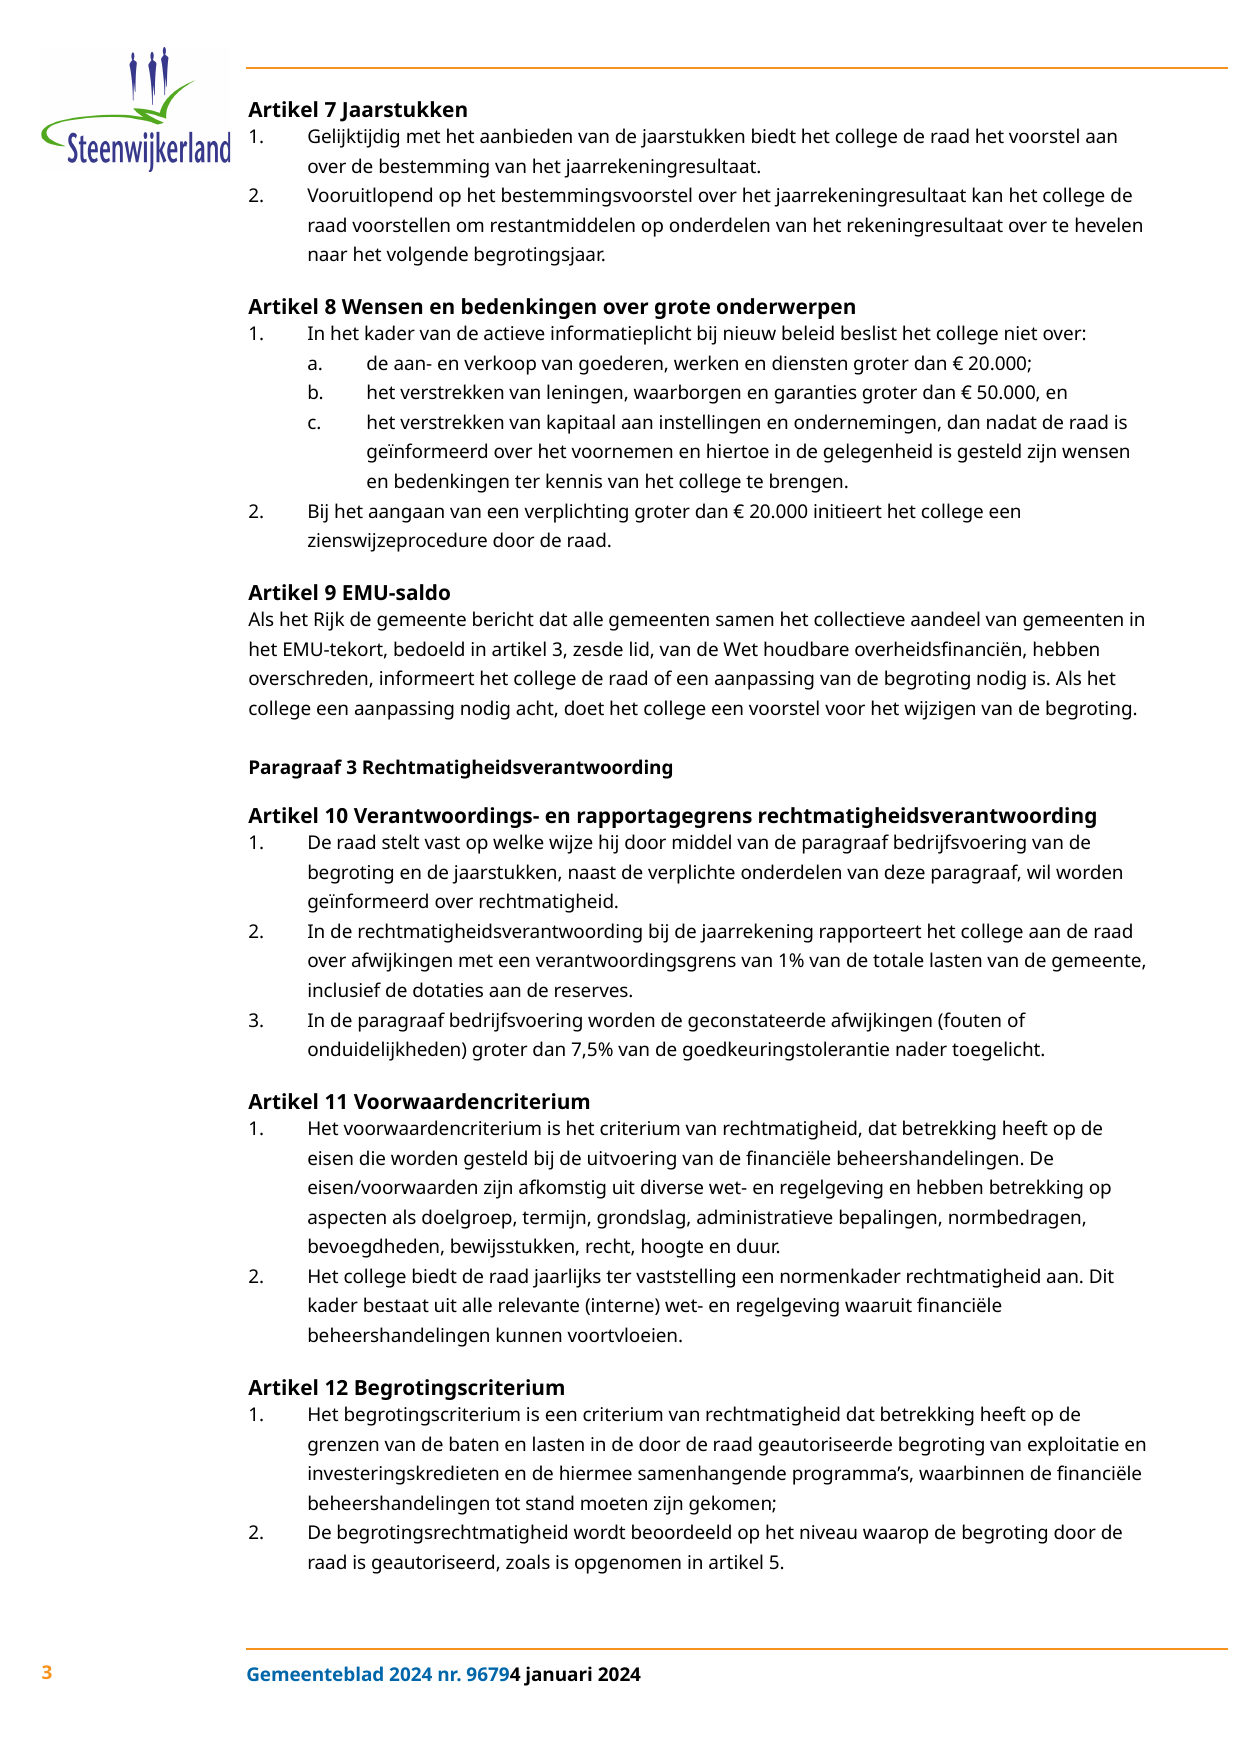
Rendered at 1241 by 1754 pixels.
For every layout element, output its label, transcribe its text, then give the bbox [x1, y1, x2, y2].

text Artikel 11 Voorwaardencriterium [248, 1087, 1152, 1115]
list Vooruitlopend op het bestemmingsvoorstel over het jaarrekeningresultaat kan het college de raad voorstellen om restantmiddelen op onderdelen van het rekeningresultaat over te hevelen naar het volgende begrotingsjaar. [248, 182, 1152, 267]
text Artikel 12 Begrotingscriterium [248, 1373, 1152, 1401]
list De raad stelt vast op welke wijze hij door middel van de paragraaf bedrijfsvoering van de begroting en de jaarstukken, naast de verplichte onderdelen van deze paragraaf, wil worden geïnformeerd over rechtmatigheid. [248, 829, 1152, 914]
list de aan- en verkoop van goederen, werken en diensten groter dan € 20.000; [307, 350, 1152, 376]
list In de paragraaf bedrijfsvoering worden de geconstateerde afwijkingen (fouten of onduidelijkheden) groter dan 7,5% van de goedkeuringstolerantie nader toegelicht. [248, 1007, 1152, 1062]
text Als het Rijk de gemeente bericht dat alle gemeenten samen het collectieve aandeel van gemeenten in het EMU-tekort, bedoeld in artikel 3, zesde lid, van de Wet houdbare overheidsfinanciën, hebben overschreden, informeert het college de raad of een aanpassing van de begroting nodig is. Als het college een aanpassing nodig acht, doet het college een voorstel voor het wijzigen van de begroting. [248, 606, 1152, 721]
text Artikel 7 Jaarstukken [248, 95, 1152, 123]
text Artikel 9 EMU-saldo [248, 578, 1152, 606]
list In de rechtmatigheidsverantwoording bij de jaarrekening rapporteert het college aan de raad over afwijkingen met een verantwoordingsgrens van 1% van de totale lasten van de gemeente, inclusief de dotaties aan de reserves. [248, 918, 1152, 1003]
list De begrotingsrechtmatigheid wordt beoordeeld op het niveau waarop de begroting door de raad is geautoriseerd, zoals is opgenomen in artikel 5. [248, 1519, 1152, 1575]
picture [41, 47, 231, 172]
list In het kader van de actieve informatieplicht bij nieuw beleid beslist het college niet over: [248, 320, 1152, 346]
text Artikel 8 Wensen en bedenkingen over grote onderwerpen [248, 292, 1152, 320]
text Paragraaf 3 Rechtmatigheidsverantwoording [248, 754, 1152, 780]
list het verstrekken van leningen, waarborgen en garanties groter dan € 50.000, en [307, 379, 1152, 405]
list Het college biedt de raad jaarlijks ter vaststelling een normenkader rechtmatigheid aan. Dit kader bestaat uit alle relevante (interne) wet- en regelgeving waaruit financiële beheershandelingen kunnen voortvloeien. [248, 1263, 1152, 1348]
list het verstrekken van kapitaal aan instellingen en ondernemingen, dan nadat de raad is geïnformeerd over het voornemen en hiertoe in de gelegenheid is gesteld zijn wensen en bedenkingen ter kennis van het college te brengen. [307, 409, 1152, 494]
list Het begrotingscriterium is een criterium van rechtmatigheid dat betrekking heeft op de grenzen van de baten en lasten in de door de raad geautoriseerde begroting van exploitatie en investeringskredieten en de hiermee samenhangende programma’s, waarbinnen de financiële beheershandelingen tot stand moeten zijn gekomen; [248, 1401, 1152, 1516]
list Bij het aangaan van een verplichting groter dan € 20.000 initieert het college een zienswijzeprocedure door de raad. [248, 498, 1152, 553]
text Artikel 10 Verantwoordings- en rapportagegrens rechtmatigheidsverantwoording [248, 801, 1152, 829]
list Gelijktijdig met het aanbieden van de jaarstukken biedt het college de raad het voorstel aan over de bestemming van het jaarrekeningresultaat. [248, 123, 1152, 178]
list Het voorwaardencriterium is het criterium van rechtmatigheid, dat betrekking heeft op de eisen die worden gesteld bij de uitvoering van de financiële beheershandelingen. De eisen/voorwaarden zijn afkomstig uit diverse wet- en regelgeving en hebben betrekking op aspecten als doelgroep, termijn, grondslag, administratieve bepalingen, normbedragen, bevoegdheden, bewijsstukken, recht, hoogte en duur. [248, 1115, 1152, 1259]
